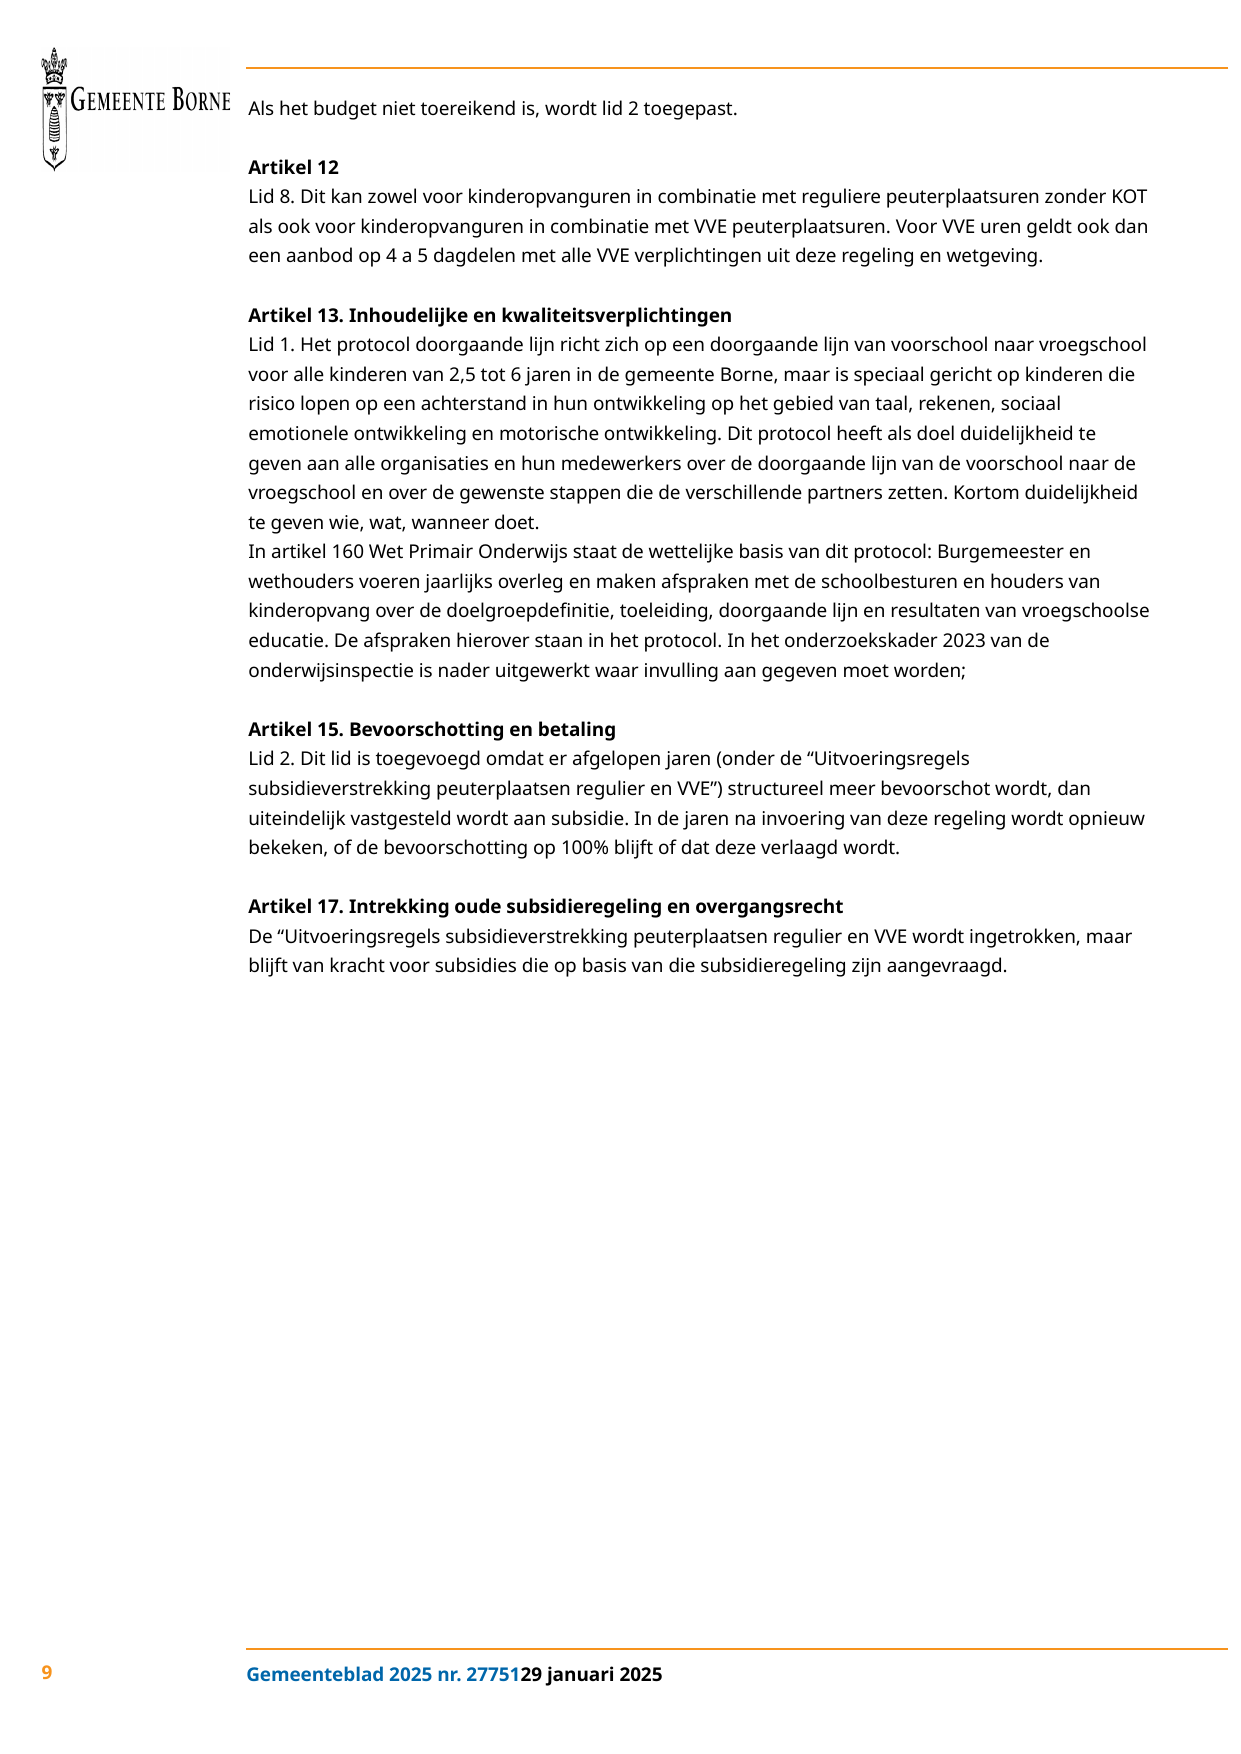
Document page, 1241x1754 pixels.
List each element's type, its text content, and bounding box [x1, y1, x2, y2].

text Lid 2. Dit lid is toegevoegd omdat er afgelopen jaren (onder de “Uitvoeringsregels subsidieverstrekking peuterplaatsen regulier en VVE”) structureel meer bevoorschot wordt, dan uiteindelijk vastgesteld wordt aan subsidie. In de jaren na invoering van deze regeling wordt opnieuw bekeken, of de bevoorschotting op 100% blijft of dat deze verlaagd wordt. [248, 746, 1152, 860]
text Artikel 15. Bevoorschotting en betaling [248, 716, 1152, 742]
text In artikel 160 Wet Primair Onderwijs staat de wettelijke basis van dit protocol: Burgemeester en wethouders voeren jaarlijks overleg en maken afspraken met de schoolbesturen en houders van kinderopvang over de doelgroepdefinitie, toeleiding, doorgaande lijn en resultaten van vroegschoolse educatie. De afspraken hierover staan in het protocol. In het onderzoekskader 2023 van de onderwijsinspectie is nader uitgewerkt waar invulling aan gegeven moet worden; [248, 538, 1152, 683]
text Artikel 13. Inhoudelijke en kwaliteitsverplichtingen [248, 302, 1152, 328]
text De “Uitvoeringsregels subsidieverstrekking peuterplaatsen regulier en VVE wordt ingetrokken, maar blijft van kracht voor subsidies die op basis van die subsidieregeling zijn aangevraagd. [248, 923, 1152, 978]
text Artikel 12 [248, 154, 1152, 180]
picture [41, 47, 231, 172]
text Lid 8. Dit kan zowel voor kinderopvanguren in combinatie met reguliere peuterplaatsuren zonder KOT als ook voor kinderopvanguren in combinatie met VVE peuterplaatsuren. Voor VVE uren geldt ook dan een aanbod op 4 a 5 dagdelen met alle VVE verplichtingen uit deze regeling en wetgeving. [248, 183, 1152, 268]
text Artikel 17. Intrekking oude subsidieregeling en overgangsrecht [248, 893, 1152, 919]
text Als het budget niet toereikend is, wordt lid 2 toegepast. [248, 95, 1152, 121]
text Lid 1. Het protocol doorgaande lijn richt zich op een doorgaande lijn van voorschool naar vroegschool voor alle kinderen van 2,5 tot 6 jaren in de gemeente Borne, maar is speciaal gericht op kinderen die risico lopen op een achterstand in hun ontwikkeling op het gebied van taal, rekenen, sociaal emotionele ontwikkeling en motorische ontwikkeling. Dit protocol heeft als doel duidelijkheid te geven aan alle organisaties en hun medewerkers over de doorgaande lijn van de voorschool naar de vroegschool en over de gewenste stappen die de verschillende partners zetten. Kortom duidelijkheid te geven wie, wat, wanneer doet. [248, 331, 1152, 535]
